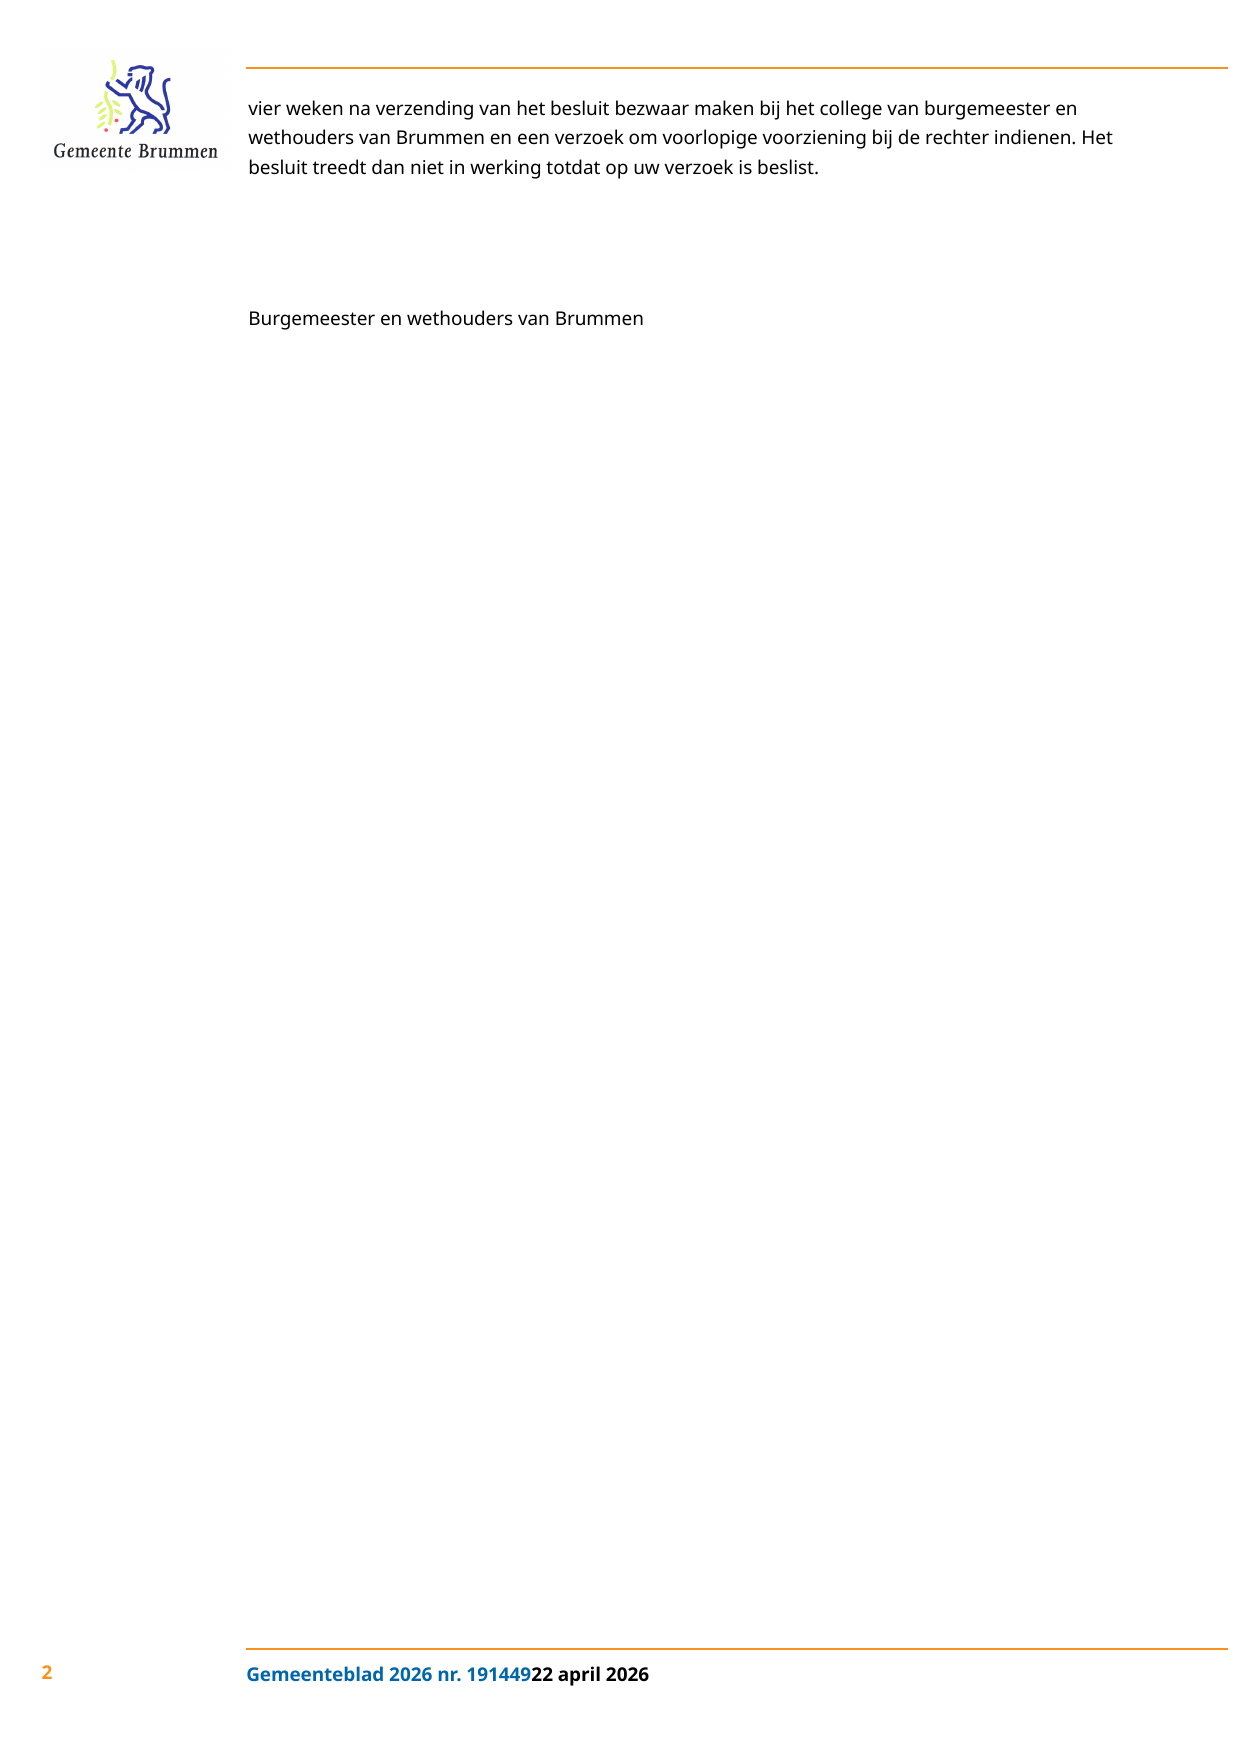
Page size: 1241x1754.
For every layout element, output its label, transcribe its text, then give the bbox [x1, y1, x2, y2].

picture [41, 47, 231, 172]
text Burgemeester en wethouders van Brummen [248, 305, 1152, 331]
text vier weken na verzending van het besluit bezwaar maken bij het college van burgemeester en wethouders van Brummen en een verzoek om voorlopige voorziening bij de rechter indienen. Het besluit treedt dan niet in werking totdat op uw verzoek is beslist. [248, 95, 1152, 180]
